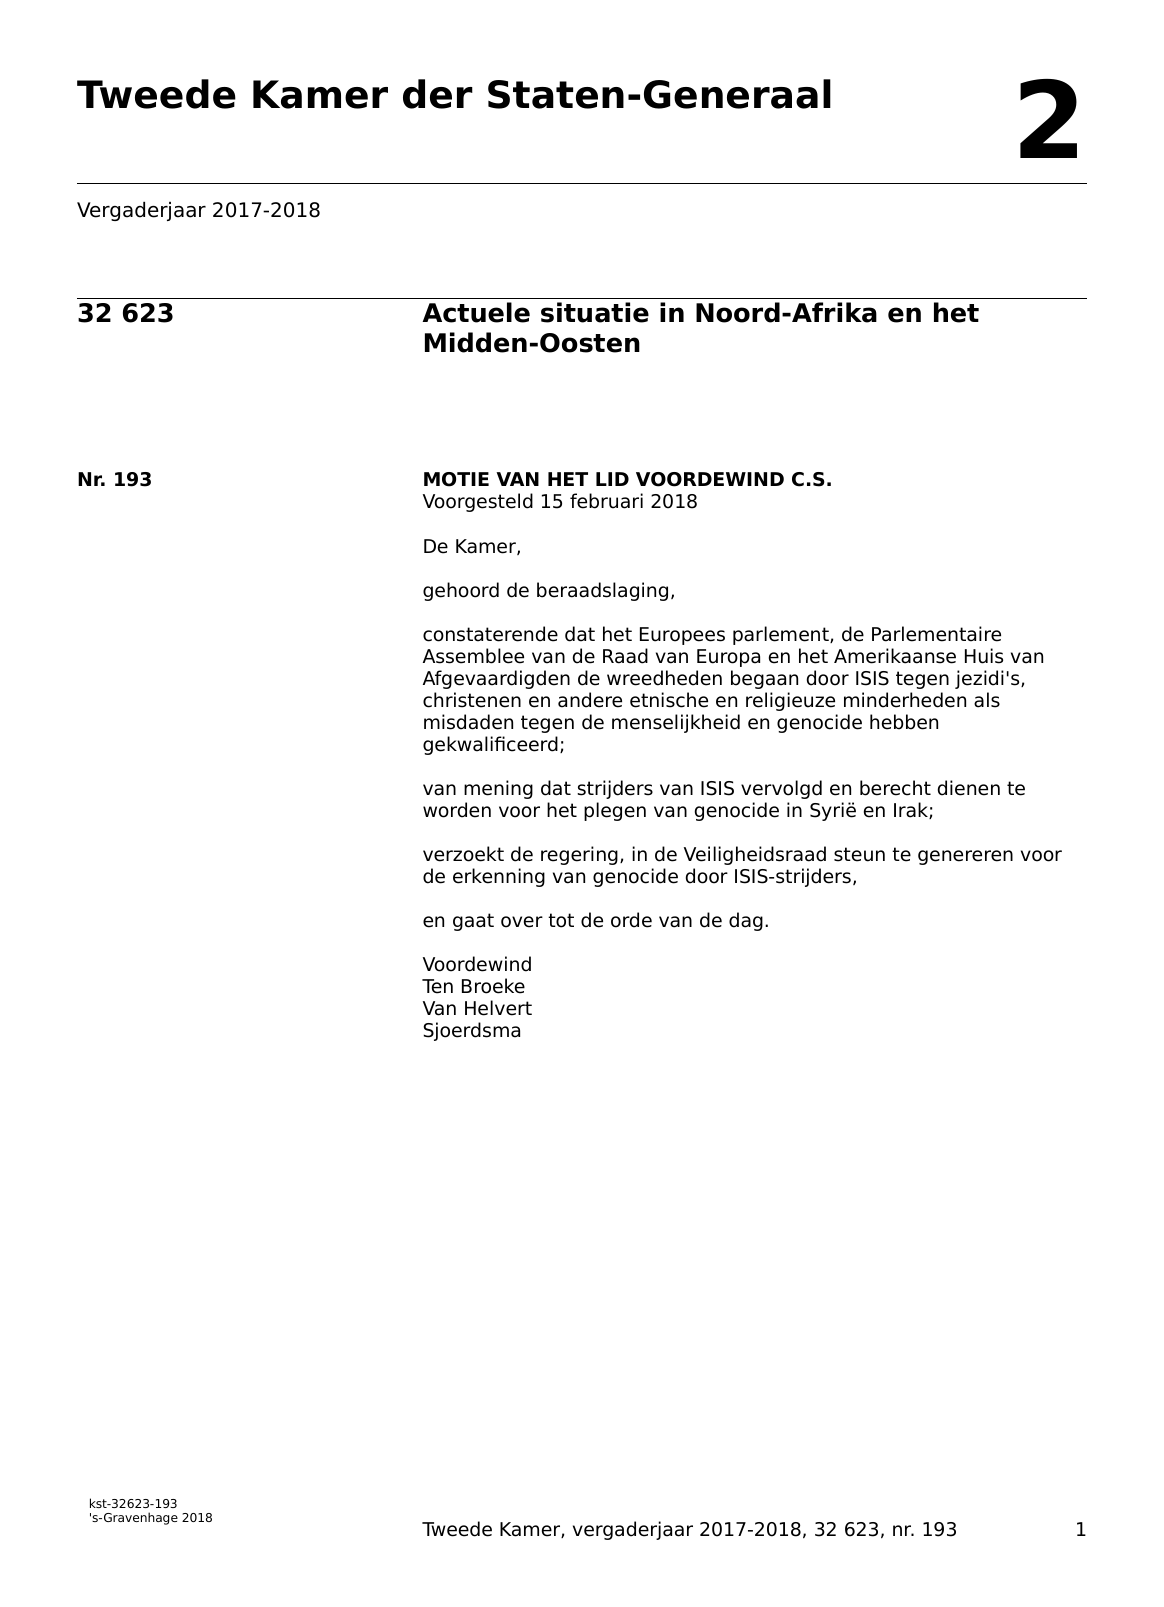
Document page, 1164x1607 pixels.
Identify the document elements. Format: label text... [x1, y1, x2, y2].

text Voorgesteld 15 februari 2018 [422, 491, 1087, 513]
text van mening dat strijders van ISIS vervolgd en berecht dienen te worden voor het plegen van genocide in Syrië en Irak; [422, 778, 1087, 822]
text gehoord de beraadslaging, [422, 580, 1087, 602]
table_cell Vergaderjaar 2017-2018 [77, 184, 1087, 298]
table_header Tweede Kamer der Staten-Generaal [77, 59, 886, 183]
text Van Helvert [422, 998, 1087, 1020]
table_header 2 [886, 59, 1087, 183]
text en gaat over tot de orde van de dag. [422, 910, 1087, 932]
text Sjoerdsma [422, 1020, 1087, 1042]
text 's-Gravenhage 2018 [88, 1511, 323, 1525]
subtitle 32 623 Actuele situatie in Noord-Afrika en het Midden-Oosten [77, 299, 1087, 358]
text Voordewind [422, 954, 1087, 976]
text constaterende dat het Europees parlement, de Parlementaire Assemblee van de Raad van Europa en het Amerikaanse Huis van Afgevaardigden de wreedheden begaan door ISIS tegen jezidi's, christenen en andere etnische en religieuze minderheden als misdaden tegen de menselijkheid en genocide hebben gekwalificeerd; [422, 624, 1087, 756]
text Ten Broeke [422, 976, 1087, 998]
subtitle Nr. 193 MOTIE VAN HET LID VOORDEWIND C.S. [77, 469, 1087, 491]
text verzoekt de regering, in de Veiligheidsraad steun te genereren voor de erkenning van genocide door ISIS-strijders, [422, 844, 1087, 888]
text De Kamer, [422, 536, 1087, 557]
text kst-32623-193 [88, 1497, 323, 1511]
